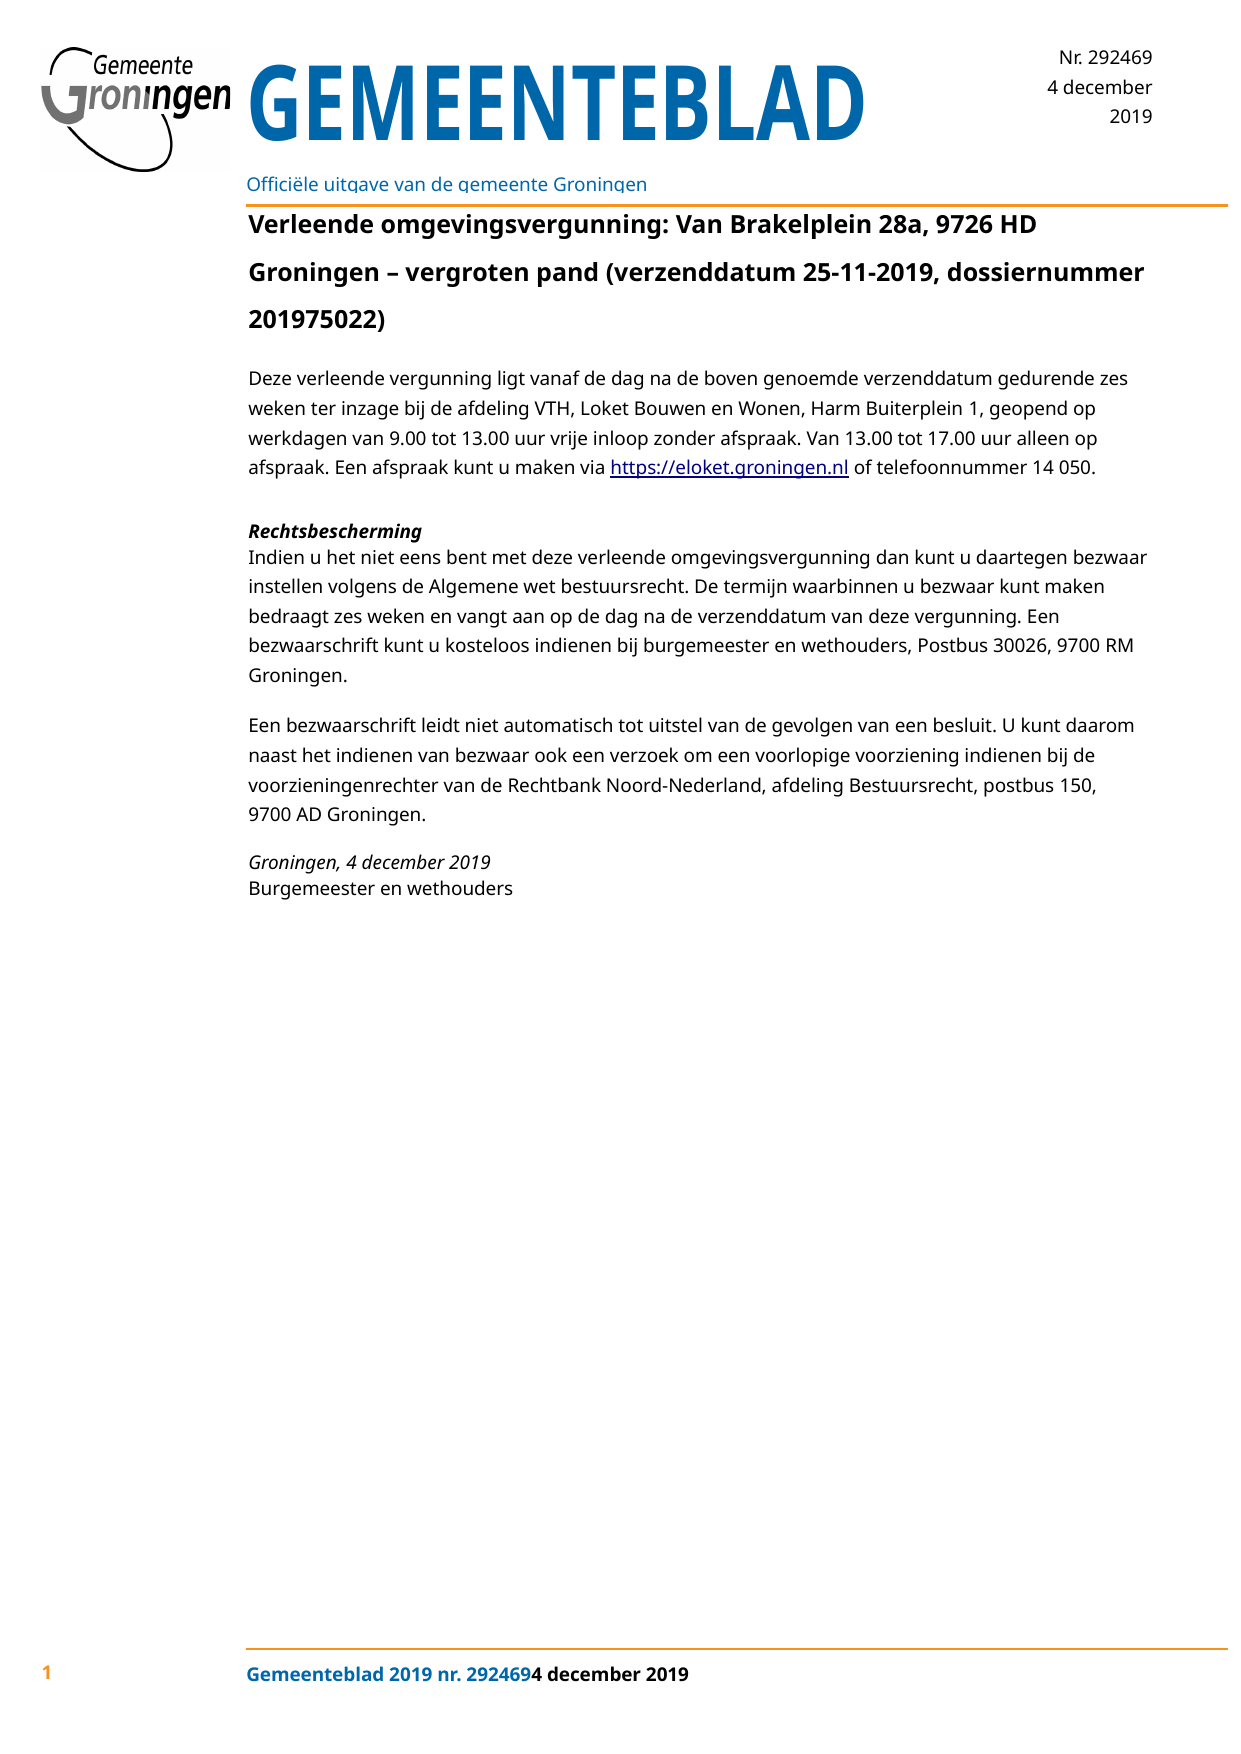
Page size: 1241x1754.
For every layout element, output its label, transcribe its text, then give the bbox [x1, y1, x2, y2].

picture [41, 47, 231, 172]
text Burgemeester en wethouders [248, 875, 1152, 901]
text Indien u het niet eens bent met deze verleende omgevingsvergunning dan kunt u daartegen bezwaar instellen volgens de Algemene wet bestuursrecht. De termijn waarbinnen u bezwaar kunt maken bedraagt zes weken en vangt aan op de dag na de verzenddatum van deze vergunning. Een bezwaarschrift kunt u kosteloos indienen bij burgemeester en wethouders, Postbus 30026, 9700 RM Groningen. [248, 544, 1152, 688]
text Deze verleende vergunning ligt vanaf de dag na de boven genoemde verzenddatum gedurende zes weken ter inzage bij de afdeling VTH, Loket Bouwen en Wonen, Harm Buiterplein 1, geopend op werkdagen van 9.00 tot 13.00 uur vrije inloop zonder afspraak. Van 13.00 tot 17.00 uur alleen op afspraak. Een afspraak kunt u maken via https://eloket.groningen.nl of telefoonnummer 14 050. [248, 366, 1152, 480]
text Verleende omgevingsvergunning: Van Brakelplein 28a, 9726 HD Groningen – vergroten pand (verzenddatum 25-11-2019, dossiernummer 201975022) [248, 207, 1152, 336]
text Rechtsbescherming [248, 518, 1152, 544]
text Een bezwaarschrift leidt niet automatisch tot uitstel van de gevolgen van een besluit. U kunt daarom naast het indienen van bezwaar ook een verzoek om een voorlopige voorziening indienen bij de voorzieningenrechter van de Rechtbank Noord-Nederland, afdeling Bestuursrecht, postbus 150, 9700 AD Groningen. [248, 713, 1152, 827]
text Groningen, 4 december 2019 [248, 849, 1152, 875]
